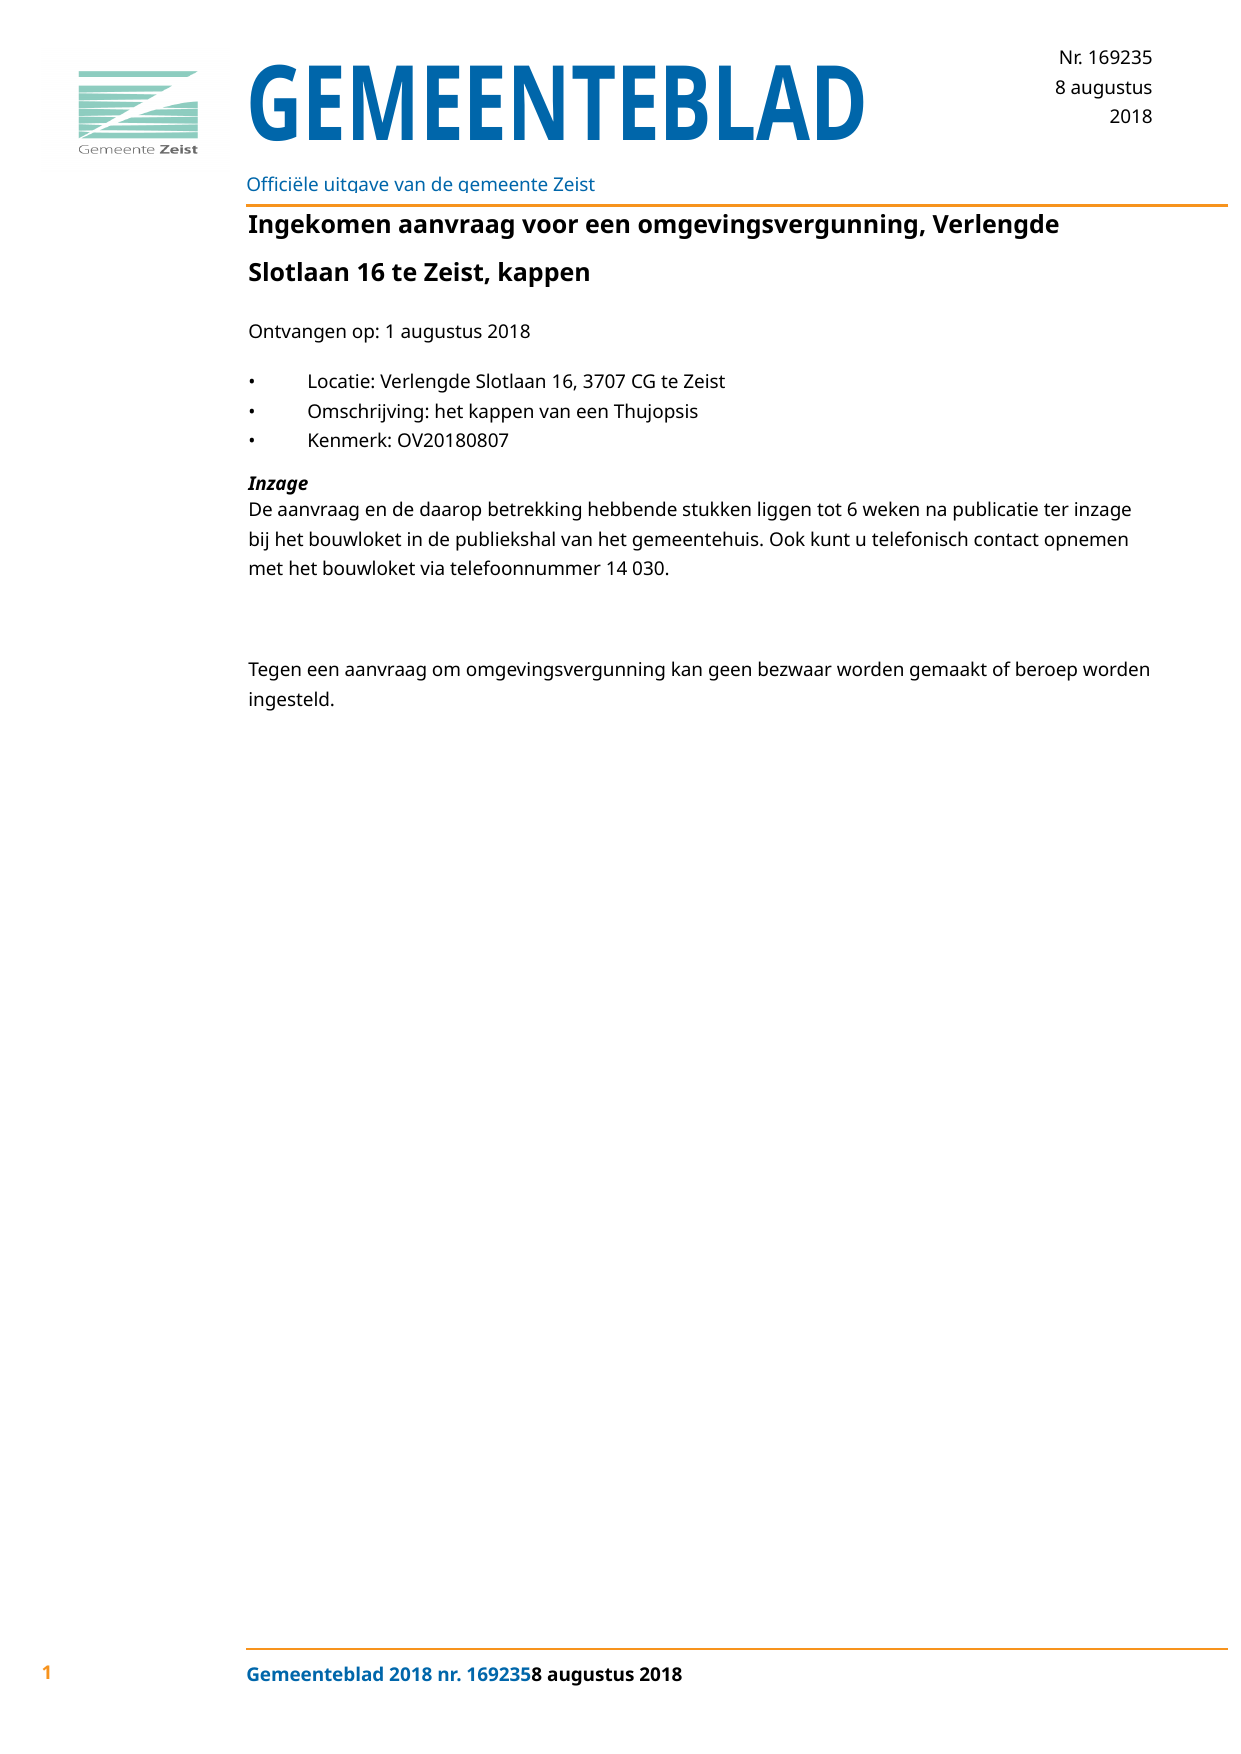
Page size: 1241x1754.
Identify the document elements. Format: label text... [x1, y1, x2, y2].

list Kenmerk: OV20180807 [248, 427, 1152, 453]
text Inzage [248, 471, 1152, 496]
text De aanvraag en de daarop betrekking hebbende stukken liggen tot 6 weken na publicatie ter inzage bij het bouwloket in de publiekshal van het gemeentehuis. Ook kunt u telefonisch contact opnemen met het bouwloket via telefoonnummer 14 030. [248, 496, 1152, 581]
text Tegen een aanvraag om omgevingsvergunning kan geen bezwaar worden gemaakt of beroep worden ingesteld. [248, 656, 1152, 712]
list Locatie: Verlengde Slotlaan 16, 3707 CG te Zeist [248, 368, 1152, 394]
picture [41, 47, 231, 172]
text Ingekomen aanvraag voor een omgevingsvergunning, Verlengde Slotlaan 16 te Zeist, kappen [248, 207, 1152, 288]
text Ontvangen op: 1 augustus 2018 [248, 318, 1152, 344]
list Omschrijving: het kappen van een Thujopsis [248, 398, 1152, 424]
